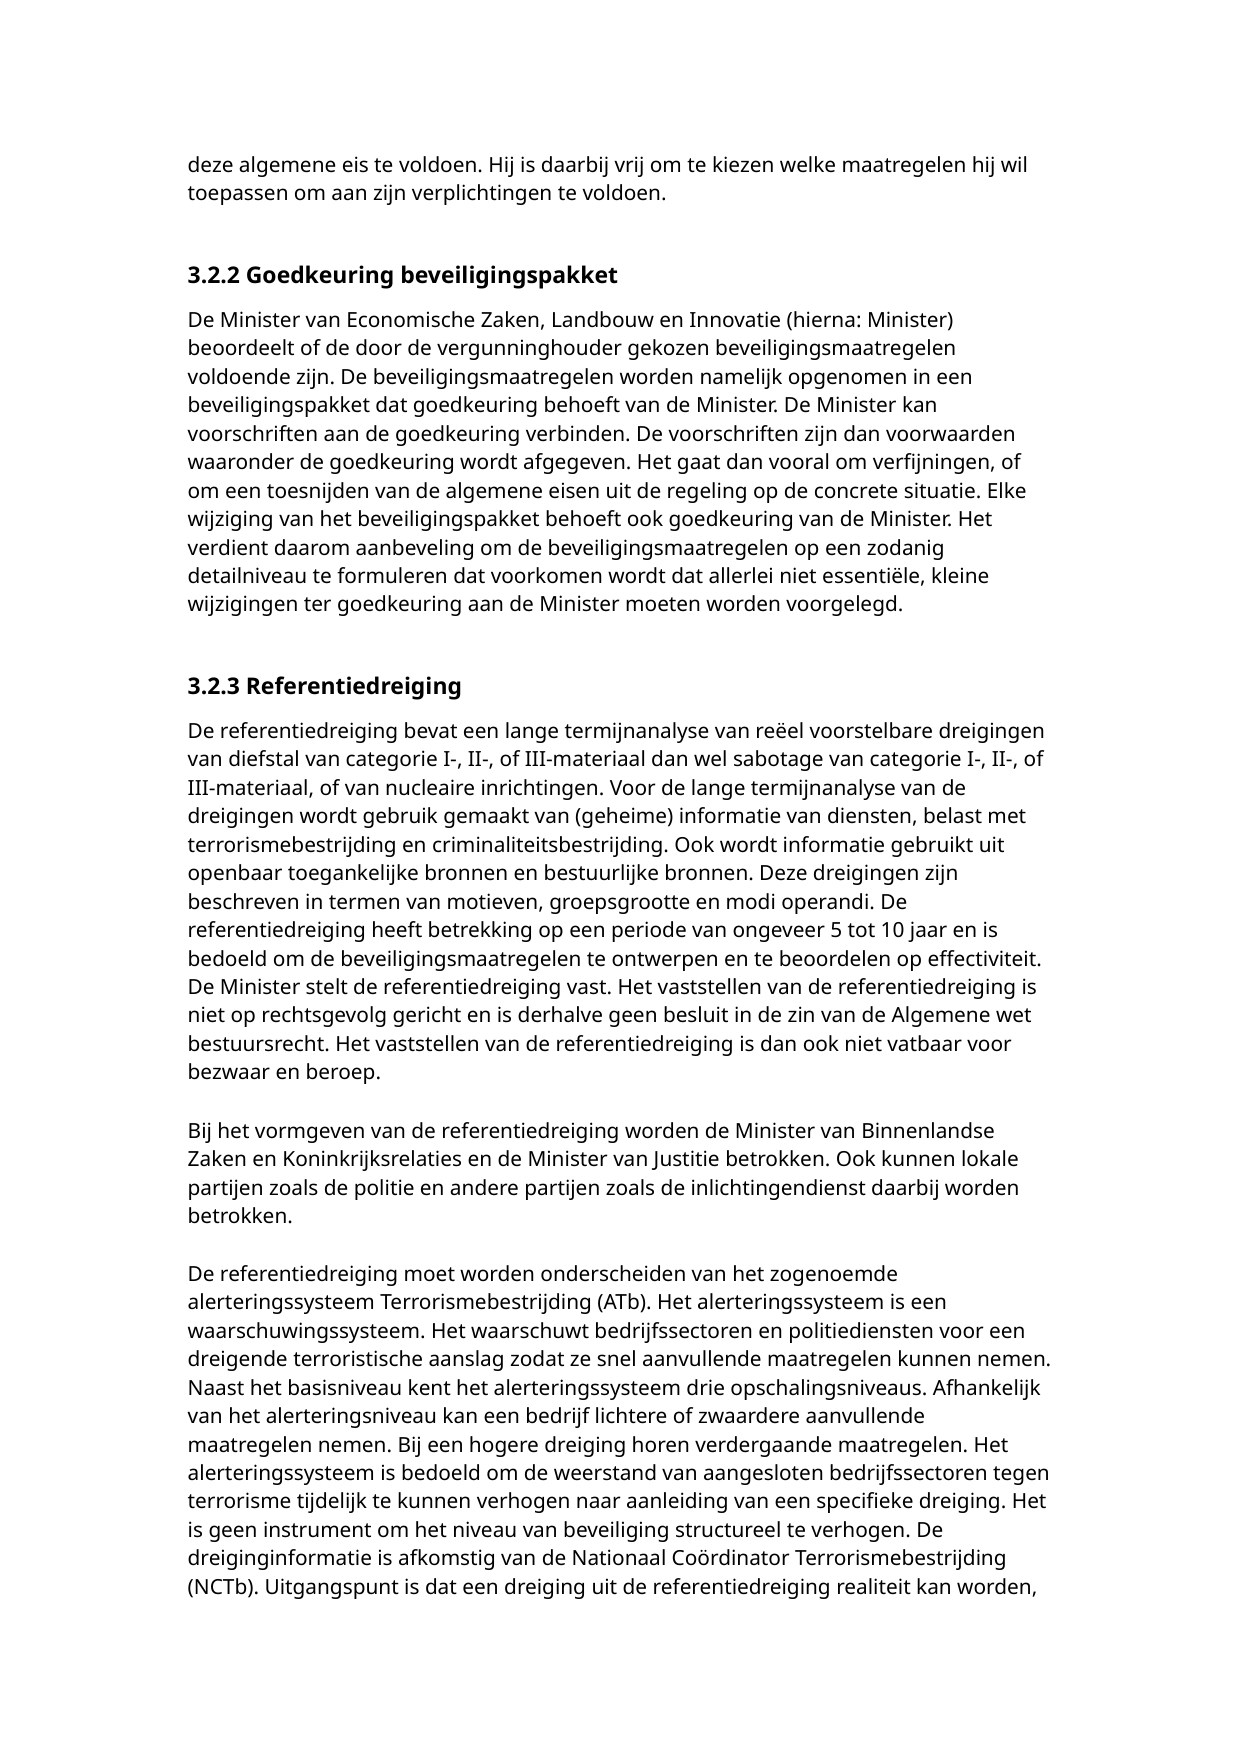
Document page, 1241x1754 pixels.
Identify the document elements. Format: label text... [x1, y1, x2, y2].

text De Minister stelt de referentiedreiging vast. Het vaststellen van de referentiedreiging is niet op rechtsgevolg gericht en is derhalve geen besluit in de zin van de Algemene wet bestuursrecht. Het vaststellen van de referentiedreiging is dan ook niet vatbaar voor bezwaar en beroep. [187, 972, 1053, 1086]
text De referentiedreiging bevat een lange termijnanalyse van reëel voorstelbare dreigingen van diefstal van categorie I-, II-, of III-materiaal dan wel sabotage van categorie I-, II-, of III-materiaal, of van nucleaire inrichtingen. Voor de lange termijnanalyse van de dreigingen wordt gebruik gemaakt van (geheime) informatie van diensten, belast met terrorismebestrijding en criminaliteitsbestrijding. Ook wordt informatie gebruikt uit openbaar toegankelijke bronnen en bestuurlijke bronnen. Deze dreigingen zijn beschreven in termen van motieven, groepsgrootte en modi operandi. De referentiedreiging heeft betrekking op een periode van ongeveer 5 tot 10 jaar en is bedoeld om de beveiligingsmaatregelen te ontwerpen en te beoordelen op effectiviteit. [187, 716, 1053, 972]
subtitle 3.2.3 Referentiedreiging [187, 670, 1053, 701]
text Bij het vormgeven van de referentiedreiging worden de Minister van Binnenlandse Zaken en Koninkrijksrelaties en de Minister van Justitie betrokken. Ook kunnen lokale partijen zoals de politie en andere partijen zoals de inlichtingendienst daarbij worden betrokken. [187, 1116, 1053, 1229]
text De Minister van Economische Zaken, Landbouw en Innovatie (hierna: Minister) beoordeelt of de door de vergunninghouder gekozen beveiligingsmaatregelen voldoende zijn. De beveiligingsmaatregelen worden namelijk opgenomen in een beveiligingspakket dat goedkeuring behoeft van de Minister. De Minister kan voorschriften aan de goedkeuring verbinden. De voorschriften zijn dan voorwaarden waaronder de goedkeuring wordt afgegeven. Het gaat dan vooral om verfijningen, of om een toesnijden van de algemene eisen uit de regeling op de concrete situatie. Elke wijziging van het beveiligingspakket behoeft ook goedkeuring van de Minister. Het verdient daarom aanbeveling om de beveiligingsmaatregelen op een zodanig detailniveau te formuleren dat voorkomen wordt dat allerlei niet essentiële, kleine wijzigingen ter goedkeuring aan de Minister moeten worden voorgelegd. [187, 305, 1053, 618]
text De referentiedreiging moet worden onderscheiden van het zogenoemde alerteringssysteem Terrorismebestrijding (ATb). Het alerteringssysteem is een waarschuwingssysteem. Het waarschuwt bedrijfssectoren en politiediensten voor een dreigende terroristische aanslag zodat ze snel aanvullende maatregelen kunnen nemen. Naast het basisniveau kent het alerteringssysteem drie opschalingsniveaus. Afhankelijk van het alerteringsniveau kan een bedrijf lichtere of zwaardere aanvullende maatregelen nemen. Bij een hogere dreiging horen verdergaande maatregelen. Het alerteringssysteem is bedoeld om de weerstand van aangesloten bedrijfssectoren tegen terrorisme tijdelijk te kunnen verhogen naar aanleiding van een specifieke dreiging. Het is geen instrument om het niveau van beveiliging structureel te verhogen. De dreiginginformatie is afkomstig van de Nationaal Coördinator Terrorismebestrijding (NCTb). Uitgangspunt is dat een dreiging uit de referentiedreiging realiteit kan worden, [187, 1259, 1053, 1600]
text deze algemene eis te voldoen. Hij is daarbij vrij om te kiezen welke maatregelen hij wil toepassen om aan zijn verplichtingen te voldoen. [187, 150, 1053, 207]
subtitle 3.2.2 Goedkeuring beveiligingspakket [187, 259, 1053, 290]
